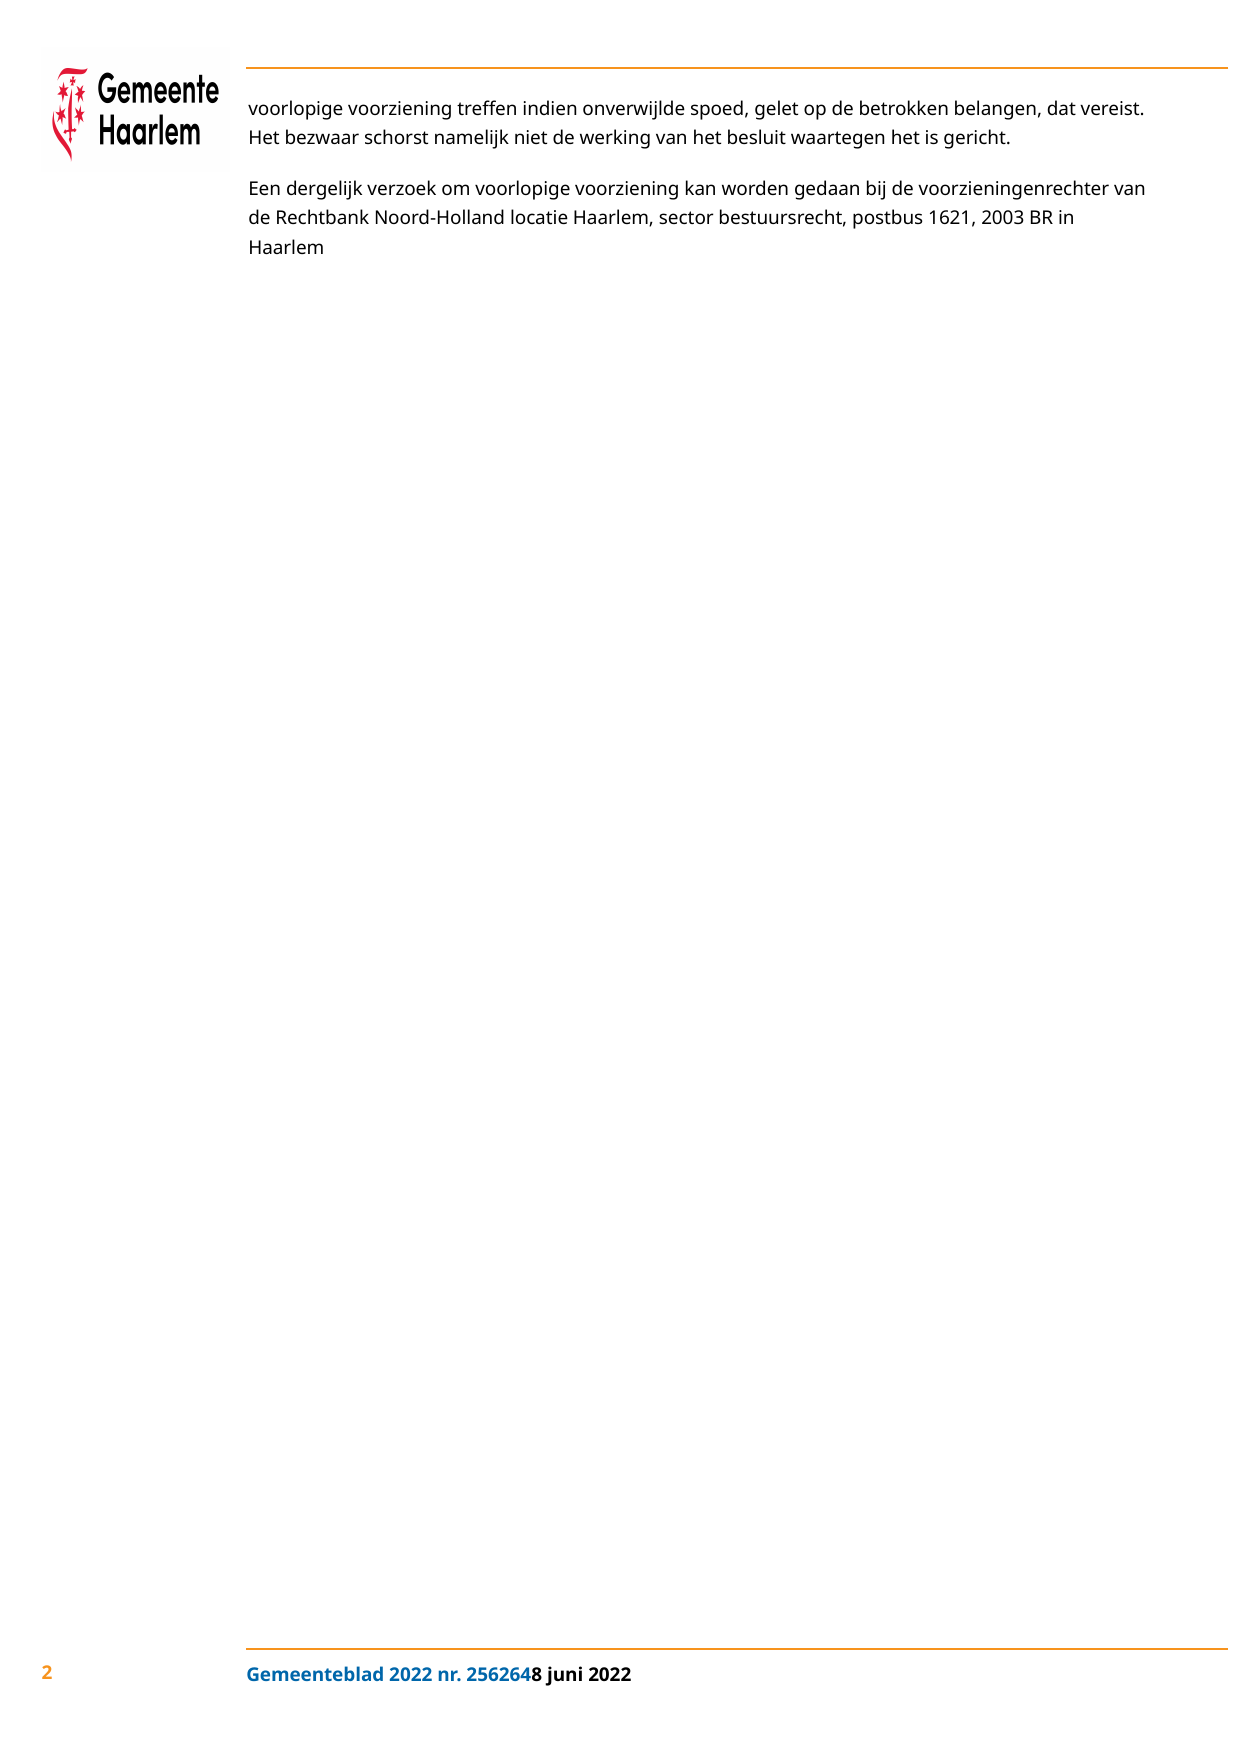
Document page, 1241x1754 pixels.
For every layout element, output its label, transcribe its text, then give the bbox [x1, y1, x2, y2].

text Een dergelijk verzoek om voorlopige voorziening kan worden gedaan bij de voorzieningenrechter van de Rechtbank Noord-Holland locatie Haarlem, sector bestuursrecht, postbus 1621, 2003 BR in Haarlem [248, 175, 1152, 260]
text voorlopige voorziening treffen indien onverwijlde spoed, gelet op de betrokken belangen, dat vereist. Het bezwaar schorst namelijk niet de werking van het besluit waartegen het is gericht. [248, 95, 1152, 150]
picture [41, 47, 231, 172]
